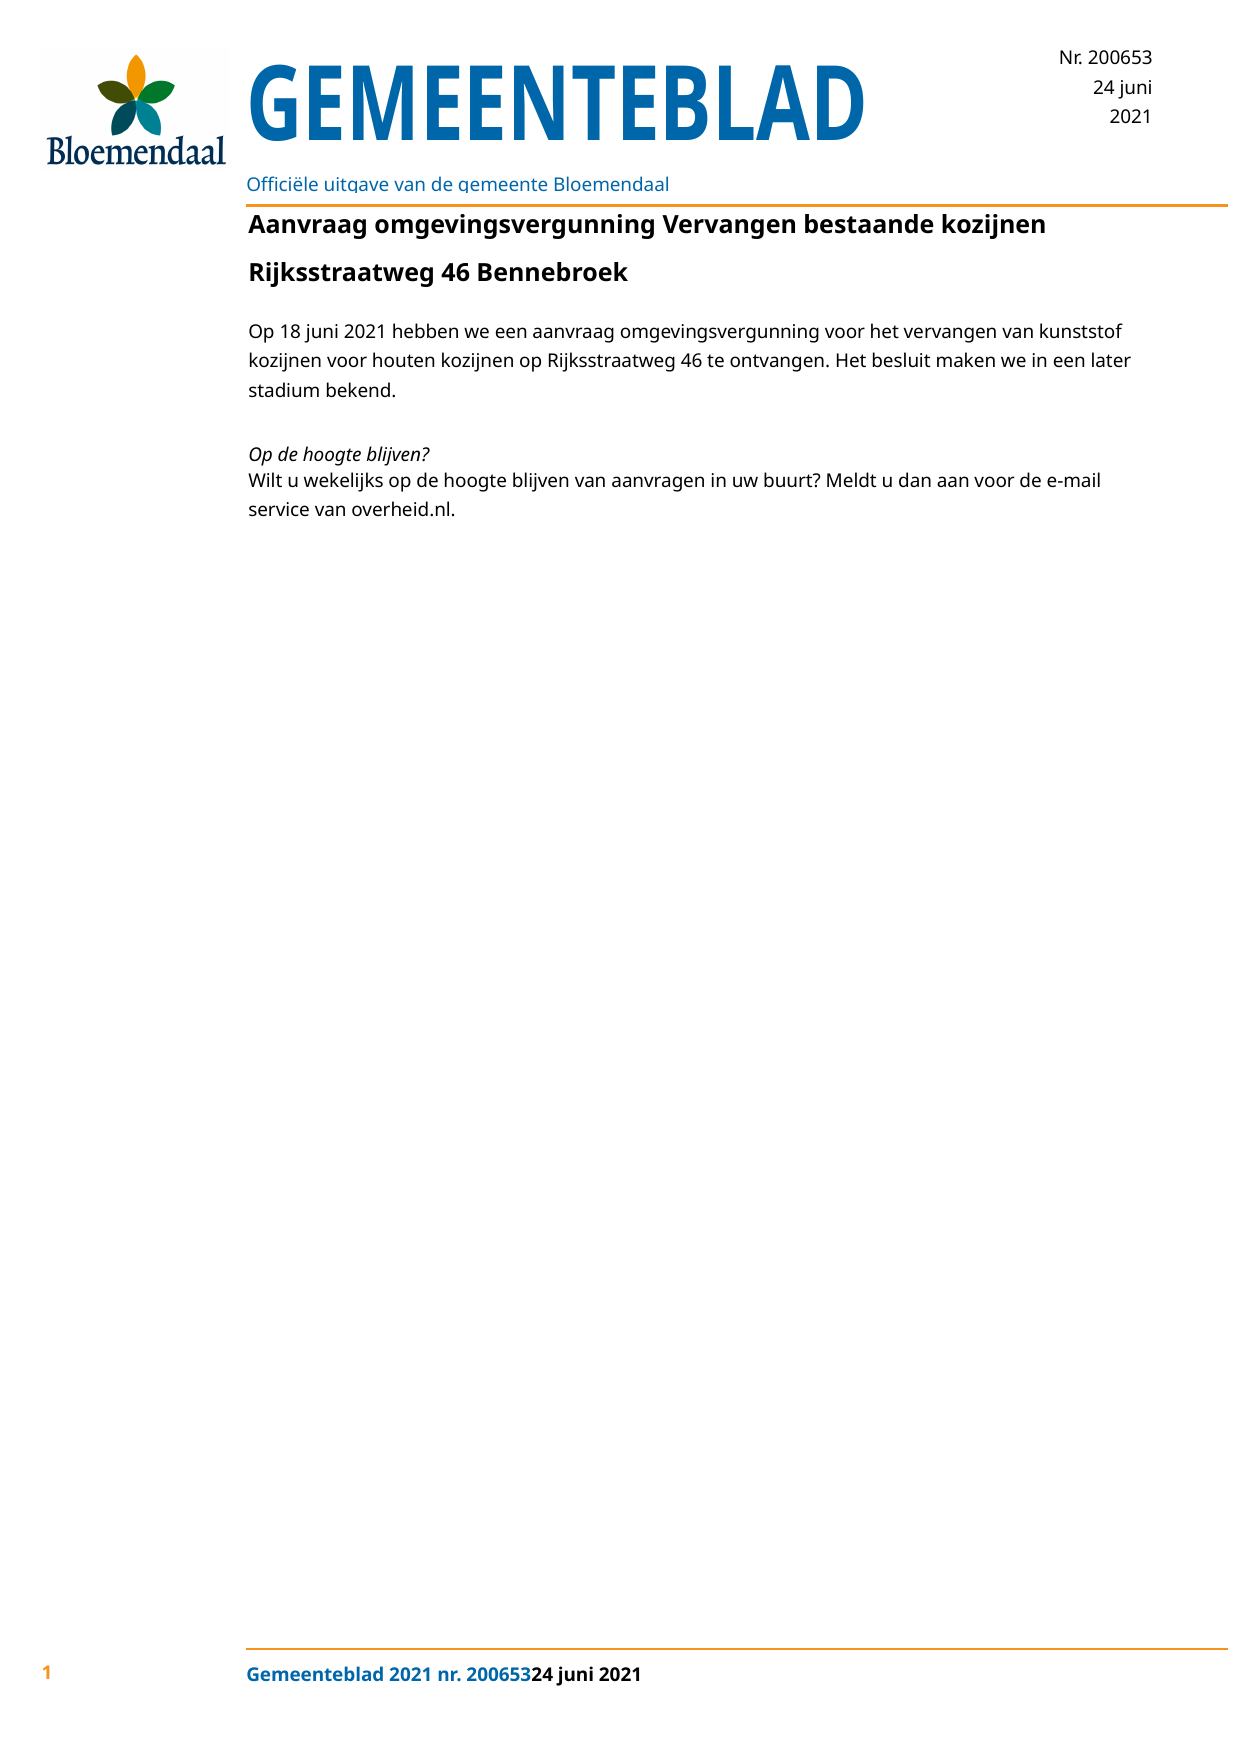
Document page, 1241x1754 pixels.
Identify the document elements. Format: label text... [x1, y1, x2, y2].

text Op 18 juni 2021 hebben we een aanvraag omgevingsvergunning voor het vervangen van kunststof kozijnen voor houten kozijnen op Rijksstraatweg 46 te ontvangen. Het besluit maken we in een later stadium bekend. [248, 318, 1152, 403]
text Op de hoogte blijven? [248, 441, 1152, 467]
text Aanvraag omgevingsvergunning Vervangen bestaande kozijnen Rijksstraatweg 46 Bennebroek [248, 207, 1152, 288]
picture [41, 47, 231, 172]
text Wilt u wekelijks op de hoogte blijven van aanvragen in uw buurt? Meldt u dan aan voor de e-mail service van overheid.nl. [248, 467, 1152, 522]
